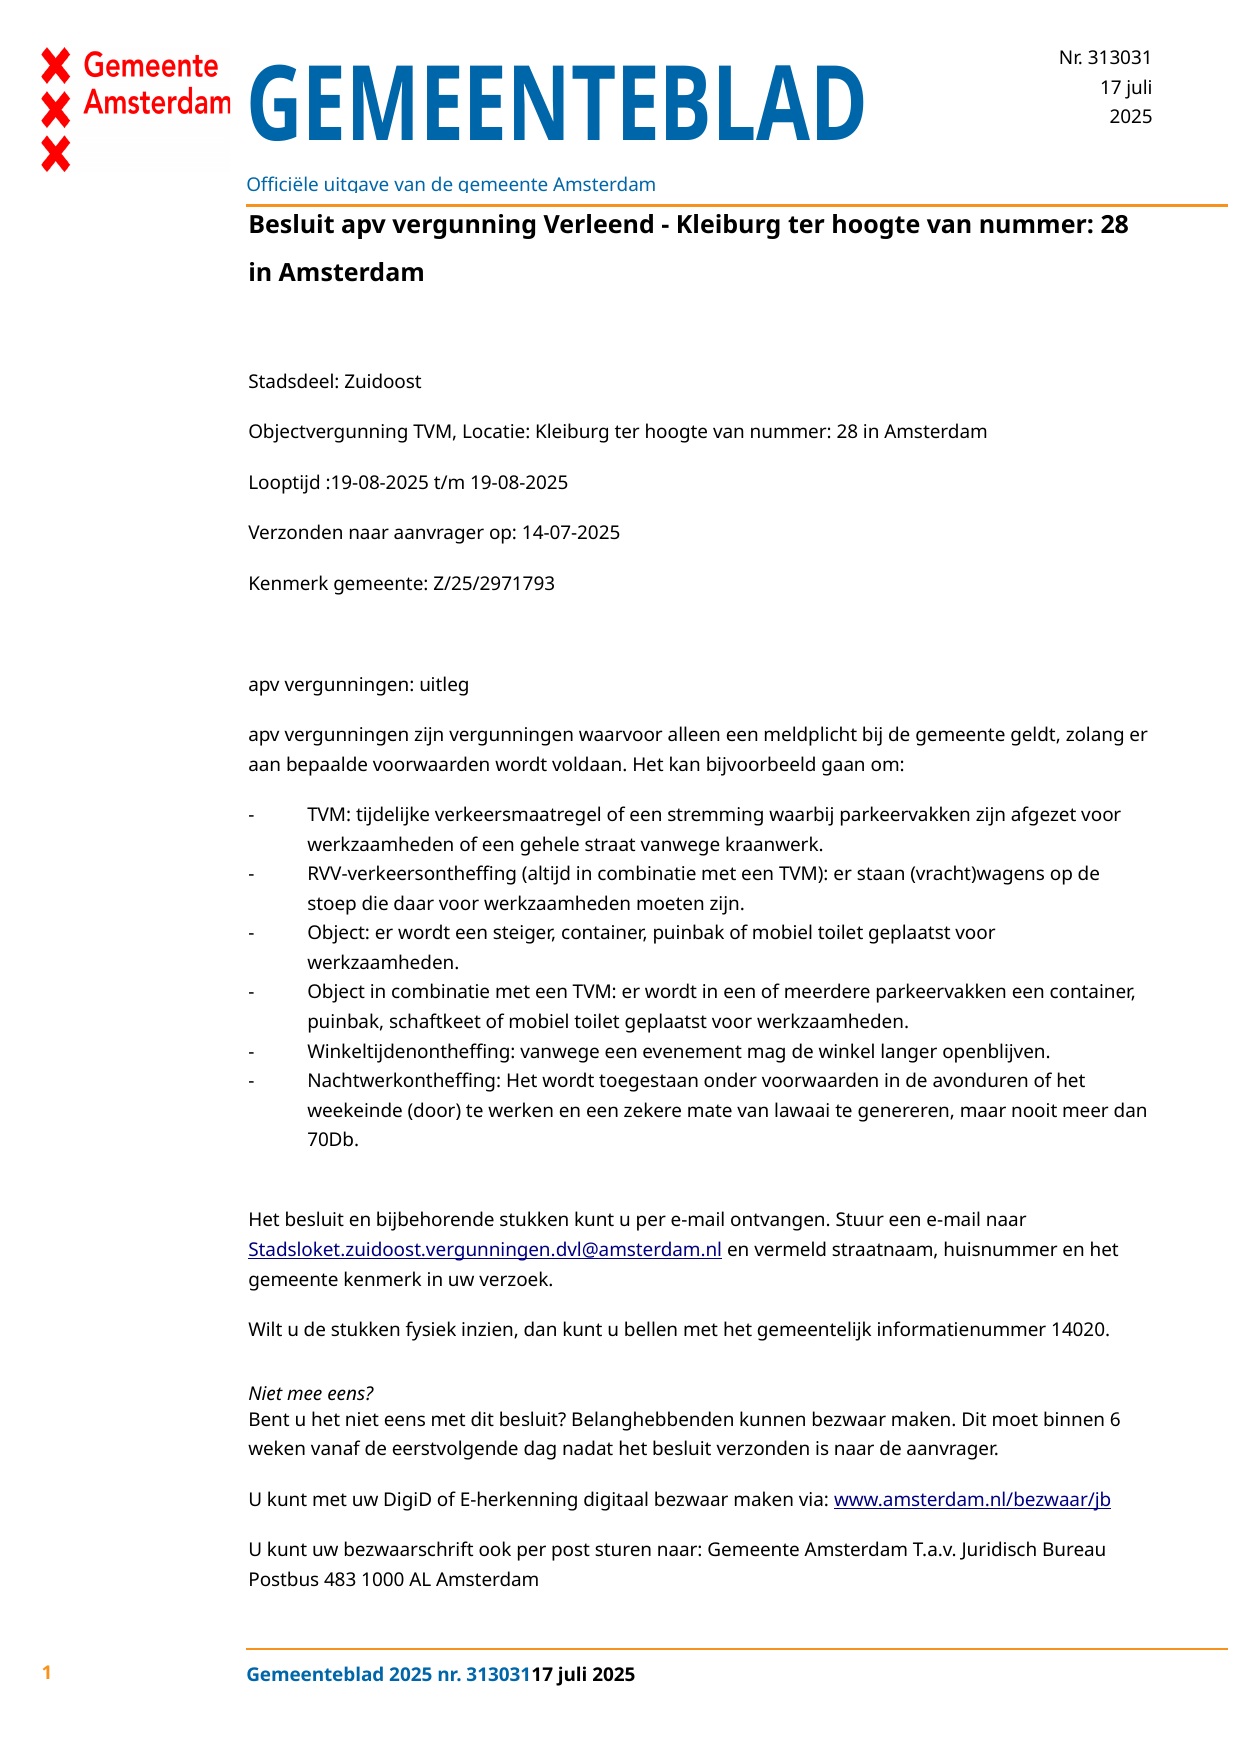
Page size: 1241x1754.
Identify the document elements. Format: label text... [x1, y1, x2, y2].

text U kunt met uw DigiD of E-herkenning digitaal bezwaar maken via: www.amsterdam.nl/bezwaar/jb [248, 1486, 1152, 1512]
text Verzonden naar aanvrager op: 14-07-2025 [248, 519, 1152, 545]
list Object: er wordt een steiger, container, puinbak of mobiel toilet geplaatst voor werkzaamheden. [248, 919, 1152, 975]
text U kunt uw bezwaarschrift ook per post sturen naar: Gemeente Amsterdam T.a.v. Juridisch Bureau Postbus 483 1000 AL Amsterdam [248, 1536, 1152, 1592]
text apv vergunningen: uitleg [248, 671, 1152, 697]
picture [41, 47, 231, 172]
list Winkeltijdenontheffing: vanwege een evenement mag de winkel langer openblijven. [248, 1038, 1152, 1064]
text Kenmerk gemeente: Z/25/2971793 [248, 570, 1152, 596]
text Het besluit en bijbehorende stukken kunt u per e-mail ontvangen. Stuur een e-mail naar Stadsloket.zuidoost.vergunningen.dvl@amsterdam.nl en vermeld straatnaam, huisnummer en het gemeente kenmerk in uw verzoek. [248, 1207, 1152, 1292]
list RVV-verkeersontheffing (altijd in combinatie met een TVM): er staan (vracht)wagens op de stoep die daar voor werkzaamheden moeten zijn. [248, 860, 1152, 916]
text Niet mee eens? [248, 1380, 1152, 1406]
text Stadsdeel: Zuidoost [248, 368, 1152, 394]
text Wilt u de stukken fysiek inzien, dan kunt u bellen met het gemeentelijk informatienummer 14020. [248, 1316, 1152, 1342]
text Looptijd :19-08-2025 t/m 19-08-2025 [248, 469, 1152, 495]
text Besluit apv vergunning Verleend - Kleiburg ter hoogte van nummer: 28 in Amsterdam [248, 207, 1152, 288]
text Bent u het niet eens met dit besluit? Belanghebbenden kunnen bezwaar maken. Dit moet binnen 6 weken vanaf de eerstvolgende dag nadat het besluit verzonden is naar de aanvrager. [248, 1406, 1152, 1461]
list Object in combinatie met een TVM: er wordt in een of meerdere parkeervakken een container, puinbak, schaftkeet of mobiel toilet geplaatst voor werkzaamheden. [248, 979, 1152, 1034]
list TVM: tijdelijke verkeersmaatregel of een stremming waarbij parkeervakken zijn afgezet voor werkzaamheden of een gehele straat vanwege kraanwerk. [248, 801, 1152, 857]
text Objectvergunning TVM, Locatie: Kleiburg ter hoogte van nummer: 28 in Amsterdam [248, 419, 1152, 444]
text apv vergunningen zijn vergunningen waarvoor alleen een meldplicht bij de gemeente geldt, zolang er aan bepaalde voorwaarden wordt voldaan. Het kan bijvoorbeeld gaan om: [248, 721, 1152, 777]
list Nachtwerkontheffing: Het wordt toegestaan onder voorwaarden in de avonduren of het weekeinde (door) te werken en een zekere mate van lawaai te genereren, maar nooit meer dan 70Db. [248, 1067, 1152, 1152]
